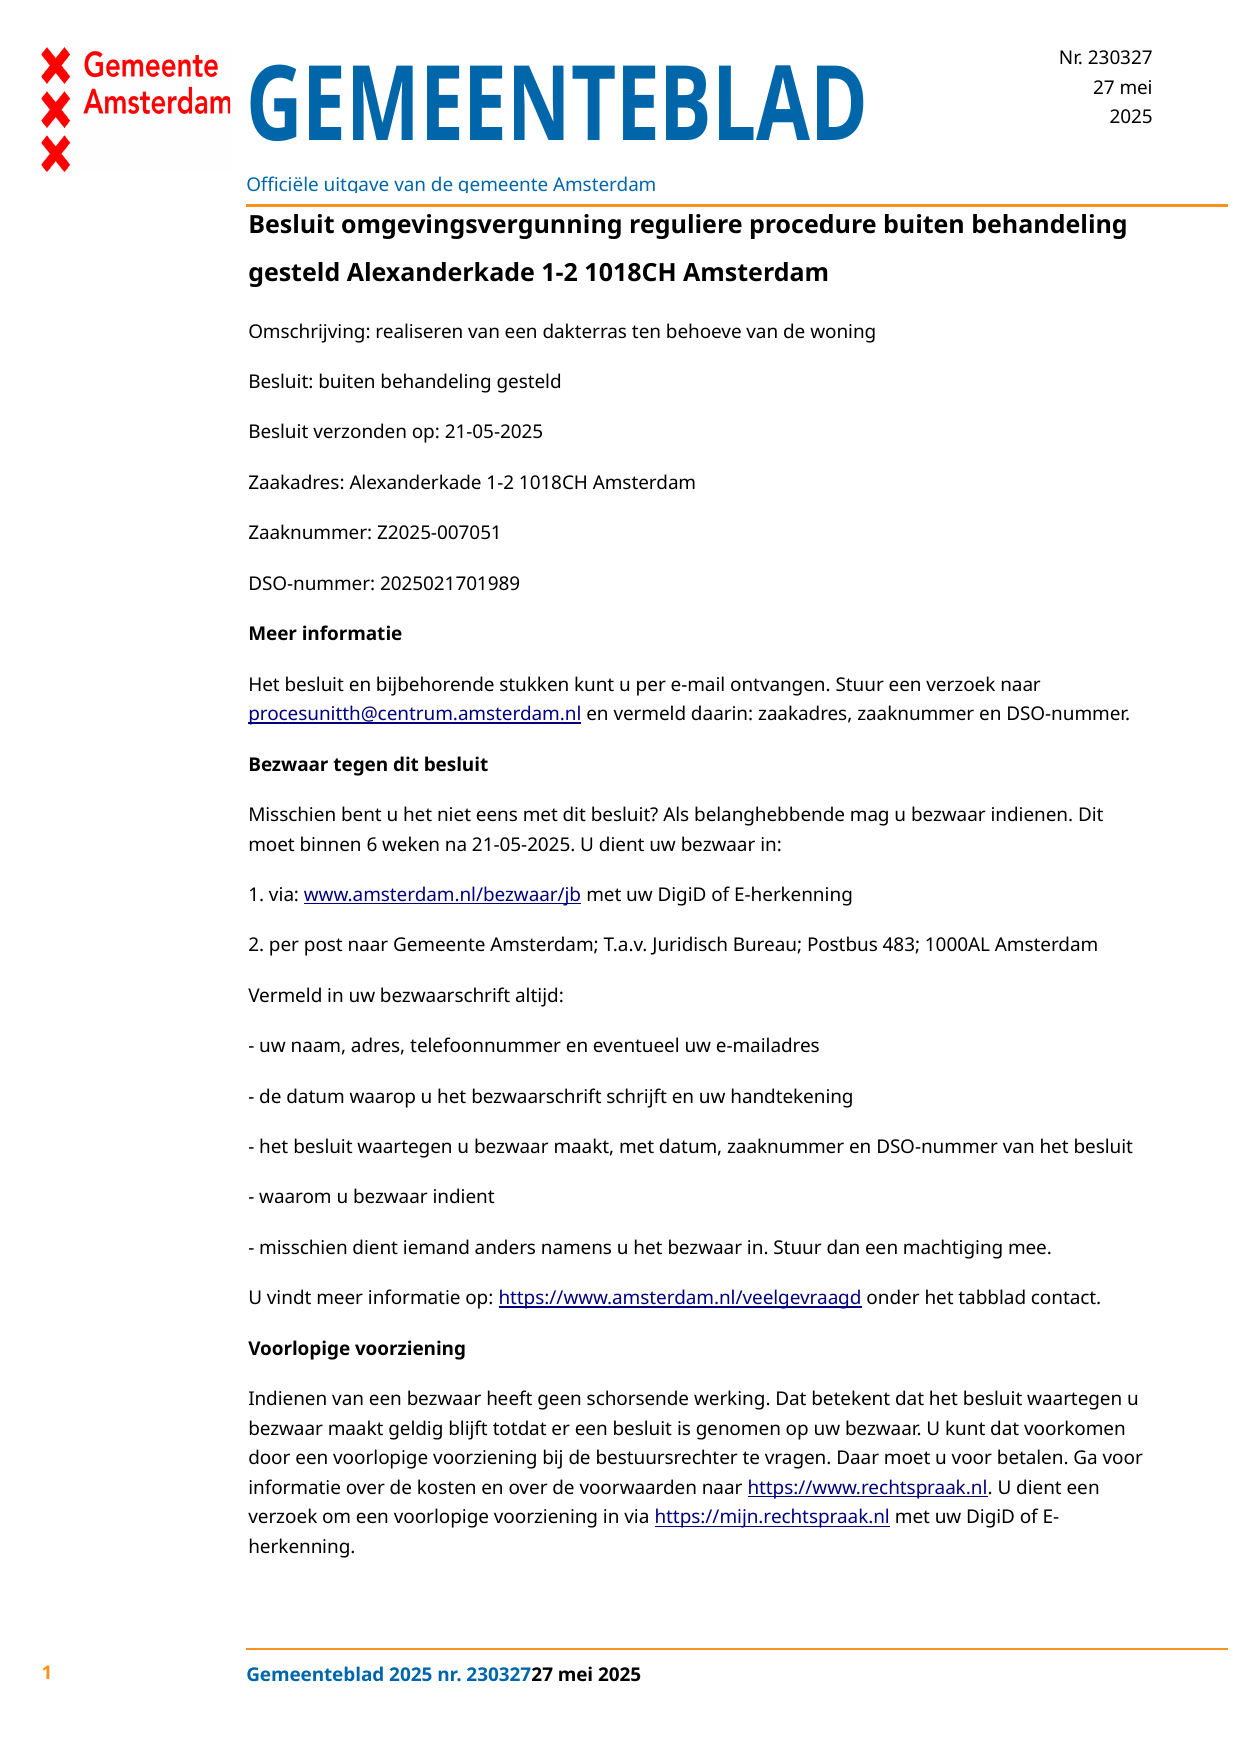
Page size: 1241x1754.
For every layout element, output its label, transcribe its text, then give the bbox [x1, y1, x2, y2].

text - het besluit waartegen u bezwaar maakt, met datum, zaaknummer en DSO-nummer van het besluit [248, 1133, 1152, 1159]
text Voorlopige voorziening [248, 1335, 1152, 1361]
text U vindt meer informatie op: https://www.amsterdam.nl/veelgevraagd onder het tabblad contact. [248, 1284, 1152, 1310]
text - uw naam, adres, telefoonnummer en eventueel uw e-mailadres [248, 1032, 1152, 1058]
text Het besluit en bijbehorende stukken kunt u per e-mail ontvangen. Stuur een verzoek naar procesunitth@centrum.amsterdam.nl en vermeld daarin: zaakadres, zaaknummer en DSO-nummer. [248, 671, 1152, 726]
text - misschien dient iemand anders namens u het bezwaar in. Stuur dan een machtiging mee. [248, 1234, 1152, 1260]
text 2. per post naar Gemeente Amsterdam; T.a.v. Juridisch Bureau; Postbus 483; 1000AL Amsterdam [248, 932, 1152, 957]
text Bezwaar tegen dit besluit [248, 751, 1152, 777]
text - waarom u bezwaar indient [248, 1184, 1152, 1209]
text Omschrijving: realiseren van een dakterras ten behoeve van de woning [248, 318, 1152, 344]
text - de datum waarop u het bezwaarschrift schrijft en uw handtekening [248, 1083, 1152, 1109]
text 1. via: www.amsterdam.nl/bezwaar/jb met uw DigiD of E-herkenning [248, 881, 1152, 907]
text Zaaknummer: Z2025-007051 [248, 519, 1152, 545]
text Meer informatie [248, 620, 1152, 646]
picture [41, 47, 231, 172]
text Besluit: buiten behandeling gesteld [248, 368, 1152, 394]
text Zaakadres: Alexanderkade 1-2 1018CH Amsterdam [248, 469, 1152, 495]
text Besluit omgevingsvergunning reguliere procedure buiten behandeling gesteld Alexanderkade 1-2 1018CH Amsterdam [248, 207, 1152, 288]
text Misschien bent u het niet eens met dit besluit? Als belanghebbende mag u bezwaar indienen. Dit moet binnen 6 weken na 21-05-2025. U dient uw bezwaar in: [248, 801, 1152, 857]
text Indienen van een bezwaar heeft geen schorsende werking. Dat betekent dat het besluit waartegen u bezwaar maakt geldig blijft totdat er een besluit is genomen op uw bezwaar. U kunt dat voorkomen door een voorlopige voorziening bij de bestuursrechter te vragen. Daar moet u voor betalen. Ga voor informatie over de kosten en over de voorwaarden naar https://www.rechtspraak.nl. U dient een verzoek om een voorlopige voorziening in via https://mijn.rechtspraak.nl met uw DigiD of E-herkenning. [248, 1385, 1152, 1559]
text DSO-nummer: 2025021701989 [248, 570, 1152, 596]
text Vermeld in uw bezwaarschrift altijd: [248, 982, 1152, 1008]
text Besluit verzonden op: 21-05-2025 [248, 419, 1152, 444]
